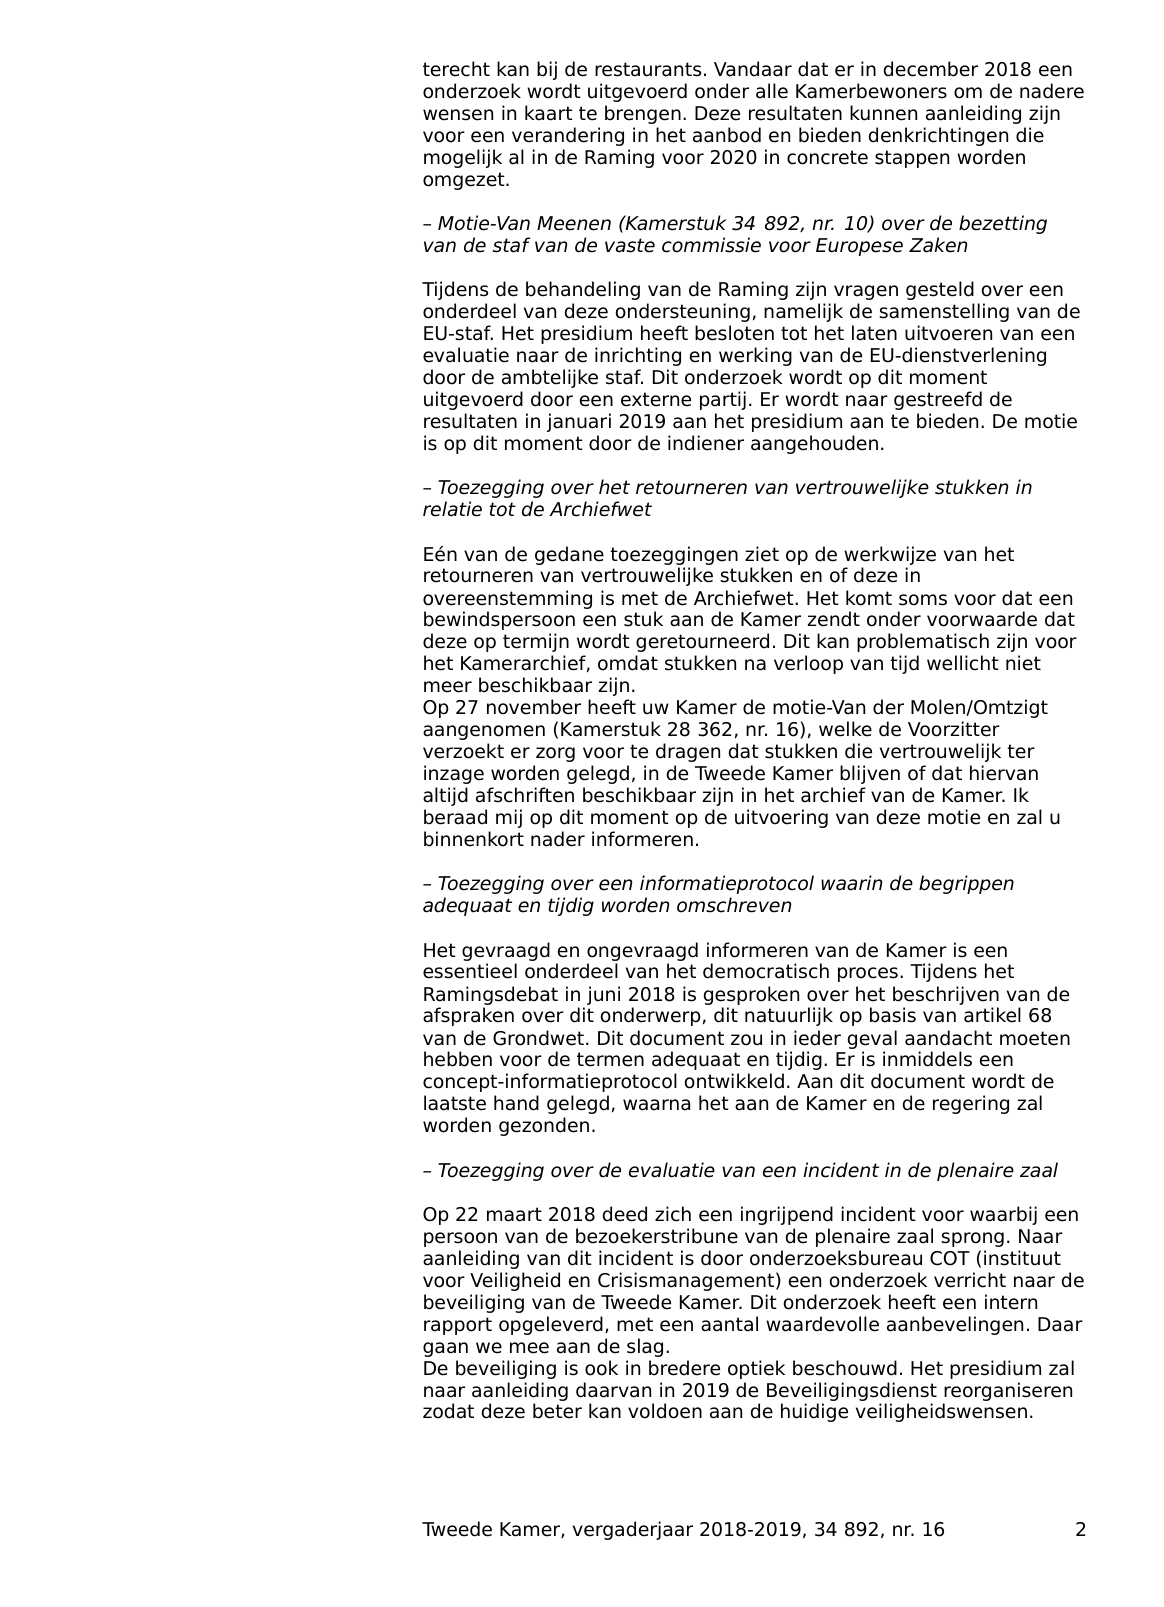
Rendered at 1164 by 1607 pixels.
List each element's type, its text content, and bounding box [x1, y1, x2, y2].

text De beveiliging is ook in bredere optiek beschouwd. Het presidium zal naar aanleiding daarvan in 2019 de Beveiligingsdienst reorganiseren zodat deze beter kan voldoen aan de huidige veiligheidswensen. [422, 1357, 1087, 1423]
subtitle – Toezegging over een informatieprotocol waarin de begrippen adequaat en tijdig worden omschreven [422, 873, 1087, 917]
subtitle – Motie-Van Meenen (Kamerstuk 34 892, nr. 10) over de bezetting van de staf van de vaste commissie voor Europese Zaken [422, 213, 1087, 257]
text Tijdens de behandeling van de Raming zijn vragen gesteld over een onderdeel van deze ondersteuning, namelijk de samenstelling van de EU-staf. Het presidium heeft besloten tot het laten uitvoeren van een evaluatie naar de inrichting en werking van de EU-dienstverlening door de ambtelijke staf. Dit onderzoek wordt op dit moment uitgevoerd door een externe partij. Er wordt naar gestreefd de resultaten in januari 2019 aan het presidium aan te bieden. De motie is op dit moment door de indiener aangehouden. [422, 279, 1087, 455]
subtitle – Toezegging over het retourneren van vertrouwelijke stukken in relatie tot de Archiefwet [422, 477, 1087, 521]
text Op 22 maart 2018 deed zich een ingrijpend incident voor waarbij een persoon van de bezoekerstribune van de plenaire zaal sprong. Naar aanleiding van dit incident is door onderzoeksbureau COT (instituut voor Veiligheid en Crisismanagement) een onderzoek verricht naar de beveiliging van de Tweede Kamer. Dit onderzoek heeft een intern rapport opgeleverd, met een aantal waardevolle aanbevelingen. Daar gaan we mee aan de slag. [422, 1204, 1087, 1357]
subtitle – Toezegging over de evaluatie van een incident in de plenaire zaal [422, 1159, 1087, 1181]
text terecht kan bij de restaurants. Vandaar dat er in december 2018 een onderzoek wordt uitgevoerd onder alle Kamerbewoners om de nadere wensen in kaart te brengen. Deze resultaten kunnen aanleiding zijn voor een verandering in het aanbod en bieden denkrichtingen die mogelijk al in de Raming voor 2020 in concrete stappen worden omgezet. [422, 59, 1087, 191]
text Eén van de gedane toezeggingen ziet op de werkwijze van het retourneren van vertrouwelijke stukken en of deze in overeenstemming is met de Archiefwet. Het komt soms voor dat een bewindspersoon een stuk aan de Kamer zendt onder voorwaarde dat deze op termijn wordt geretourneerd. Dit kan problematisch zijn voor het Kamerarchief, omdat stukken na verloop van tijd wellicht niet meer beschikbaar zijn. [422, 543, 1087, 697]
text Op 27 november heeft uw Kamer de motie-Van der Molen/Omtzigt aangenomen (Kamerstuk 28 362, nr. 16), welke de Voorzitter verzoekt er zorg voor te dragen dat stukken die vertrouwelijk ter inzage worden gelegd, in de Tweede Kamer blijven of dat hiervan altijd afschriften beschikbaar zijn in het archief van de Kamer. Ik beraad mij op dit moment op de uitvoering van deze motie en zal u binnenkort nader informeren. [422, 697, 1087, 851]
text Het gevraagd en ongevraagd informeren van de Kamer is een essentieel onderdeel van het democratisch proces. Tijdens het Ramingsdebat in juni 2018 is gesproken over het beschrijven van de afspraken over dit onderwerp, dit natuurlijk op basis van artikel 68 van de Grondwet. Dit document zou in ieder geval aandacht moeten hebben voor de termen adequaat en tijdig. Er is inmiddels een concept-informatieprotocol ontwikkeld. Aan dit document wordt de laatste hand gelegd, waarna het aan de Kamer en de regering zal worden gezonden. [422, 939, 1087, 1137]
